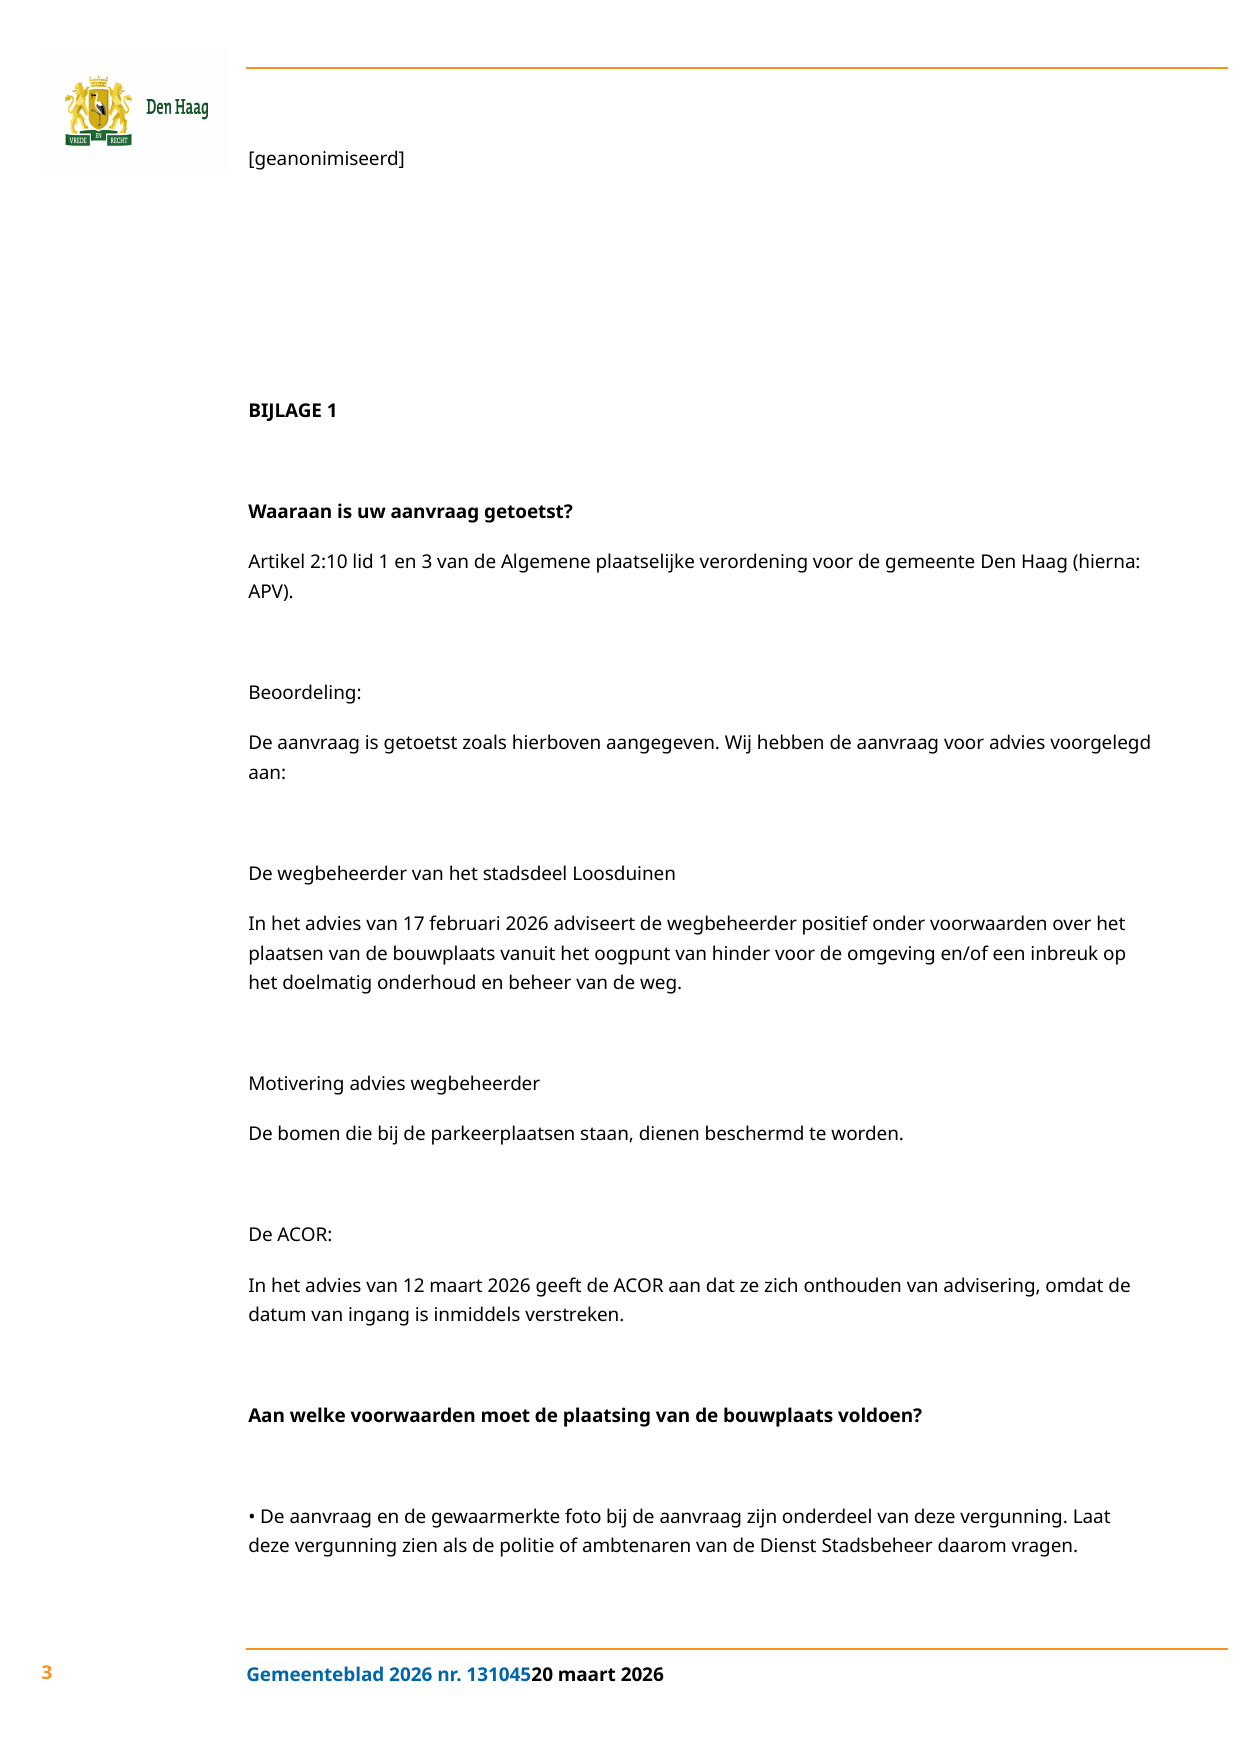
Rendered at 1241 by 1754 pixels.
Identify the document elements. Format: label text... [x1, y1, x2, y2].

text BIJLAGE 1 [248, 397, 1152, 423]
text Aan welke voorwaarden moet de plaatsing van de bouwplaats voldoen? [248, 1402, 1152, 1428]
text De wegbeheerder van het stadsdeel Loosduinen [248, 860, 1152, 886]
picture [41, 47, 231, 172]
text De ACOR: [248, 1221, 1152, 1247]
text In het advies van 17 februari 2026 adviseert de wegbeheerder positief onder voorwaarden over het plaatsen van de bouwplaats vanuit het oogpunt van hinder voor de omgeving en/of een inbreuk op het doelmatig onderhoud en beheer van de weg. [248, 910, 1152, 995]
text De bomen die bij de parkeerplaatsen staan, dienen beschermd te worden. [248, 1121, 1152, 1146]
text Motivering advies wegbeheerder [248, 1070, 1152, 1096]
text Beoordeling: [248, 679, 1152, 705]
text In het advies van 12 maart 2026 geeft de ACOR aan dat ze zich onthouden van advisering, omdat de datum van ingang is inmiddels verstreken. [248, 1272, 1152, 1327]
text Waaraan is uw aanvraag getoetst? [248, 498, 1152, 524]
text Artikel 2:10 lid 1 en 3 van de Algemene plaatselijke verordening voor de gemeente Den Haag (hierna: APV). [248, 548, 1152, 604]
text • De aanvraag en de gewaarmerkte foto bij de aanvraag zijn onderdeel van deze vergunning. Laat deze vergunning zien als de politie of ambtenaren van de Dienst Stadsbeheer daarom vragen. [248, 1503, 1152, 1558]
text De aanvraag is getoetst zoals hierboven aangegeven. Wij hebben de aanvraag voor advies voorgelegd aan: [248, 729, 1152, 785]
text [geanonimiseerd] [248, 145, 1152, 171]
